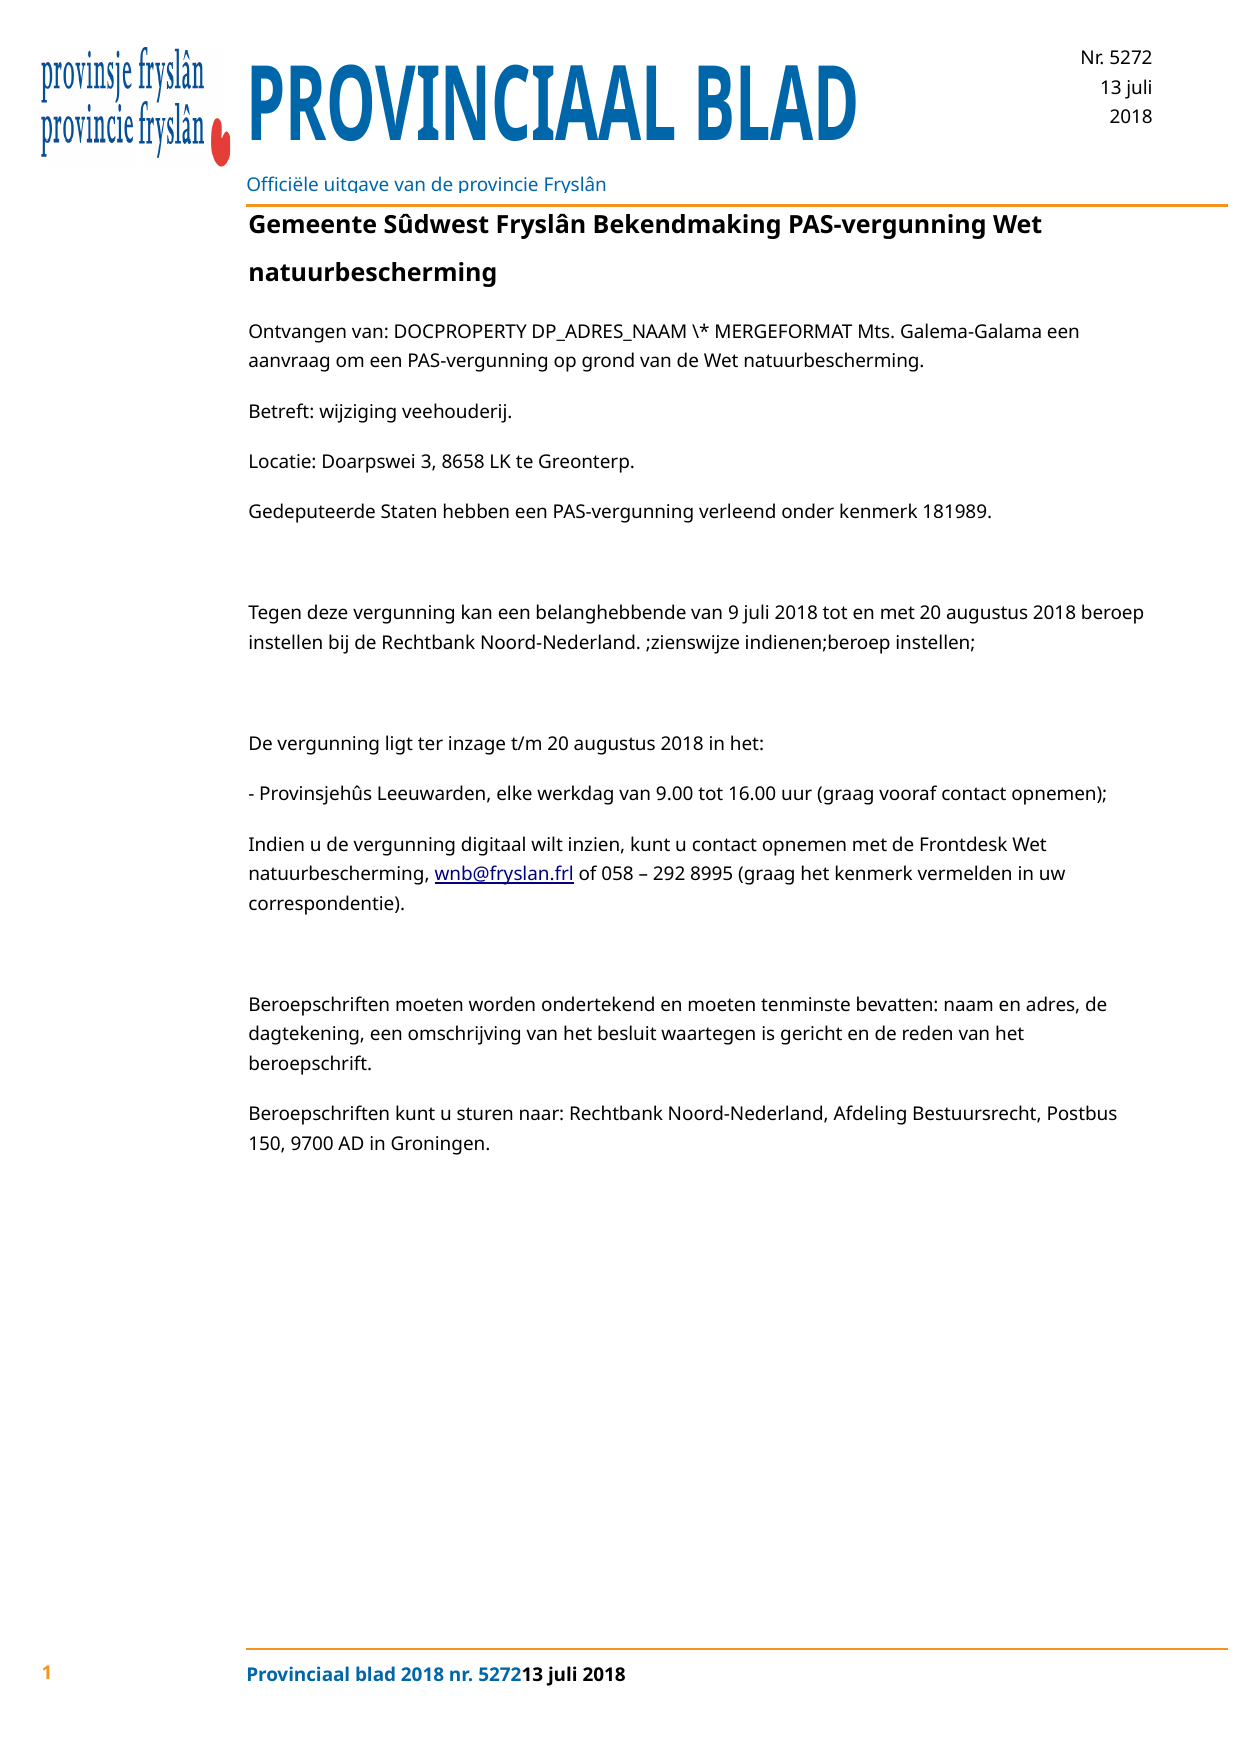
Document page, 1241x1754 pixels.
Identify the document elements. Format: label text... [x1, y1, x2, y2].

text Locatie: Doarpswei 3, 8658 LK te Greonterp. [248, 448, 1152, 474]
text Gedeputeerde Staten hebben een PAS-vergunning verleend onder kenmerk 181989. [248, 499, 1152, 524]
text Indien u de vergunning digitaal wilt inzien, kunt u contact opnemen met de Frontdesk Wet natuurbescherming, wnb@fryslan.frl of 058 – 292 8995 (graag het kenmerk vermelden in uw correspondentie). [248, 831, 1152, 916]
text Beroepschriften moeten worden ondertekend en moeten tenminste bevatten: naam en adres, de dagtekening, een omschrijving van het besluit waartegen is gericht en de reden van het beroepschrift. [248, 991, 1152, 1076]
text Ontvangen van: DOCPROPERTY DP_ADRES_NAAM \* MERGEFORMAT Mts. Galema-Galama een aanvraag om een PAS-vergunning op grond van de Wet natuurbescherming. [248, 318, 1152, 373]
text Beroepschriften kunt u sturen naar: Rechtbank Noord-Nederland, Afdeling Bestuursrecht, Postbus 150, 9700 AD in Groningen. [248, 1100, 1152, 1156]
text Tegen deze vergunning kan een belanghebbende van 9 juli 2018 tot en met 20 augustus 2018 beroep instellen bij de Rechtbank Noord-Nederland. ;zienswijze indienen;beroep instellen; [248, 599, 1152, 655]
text - Provinsjehûs Leeuwarden, elke werkdag van 9.00 tot 16.00 uur (graag vooraf contact opnemen); [248, 780, 1152, 806]
text Betreft: wijziging veehouderij. [248, 398, 1152, 424]
text De vergunning ligt ter inzage t/m 20 augustus 2018 in het: [248, 730, 1152, 756]
text Gemeente Sûdwest Fryslân Bekendmaking PAS-vergunning Wet natuurbescherming [248, 207, 1152, 288]
picture [41, 47, 231, 172]
